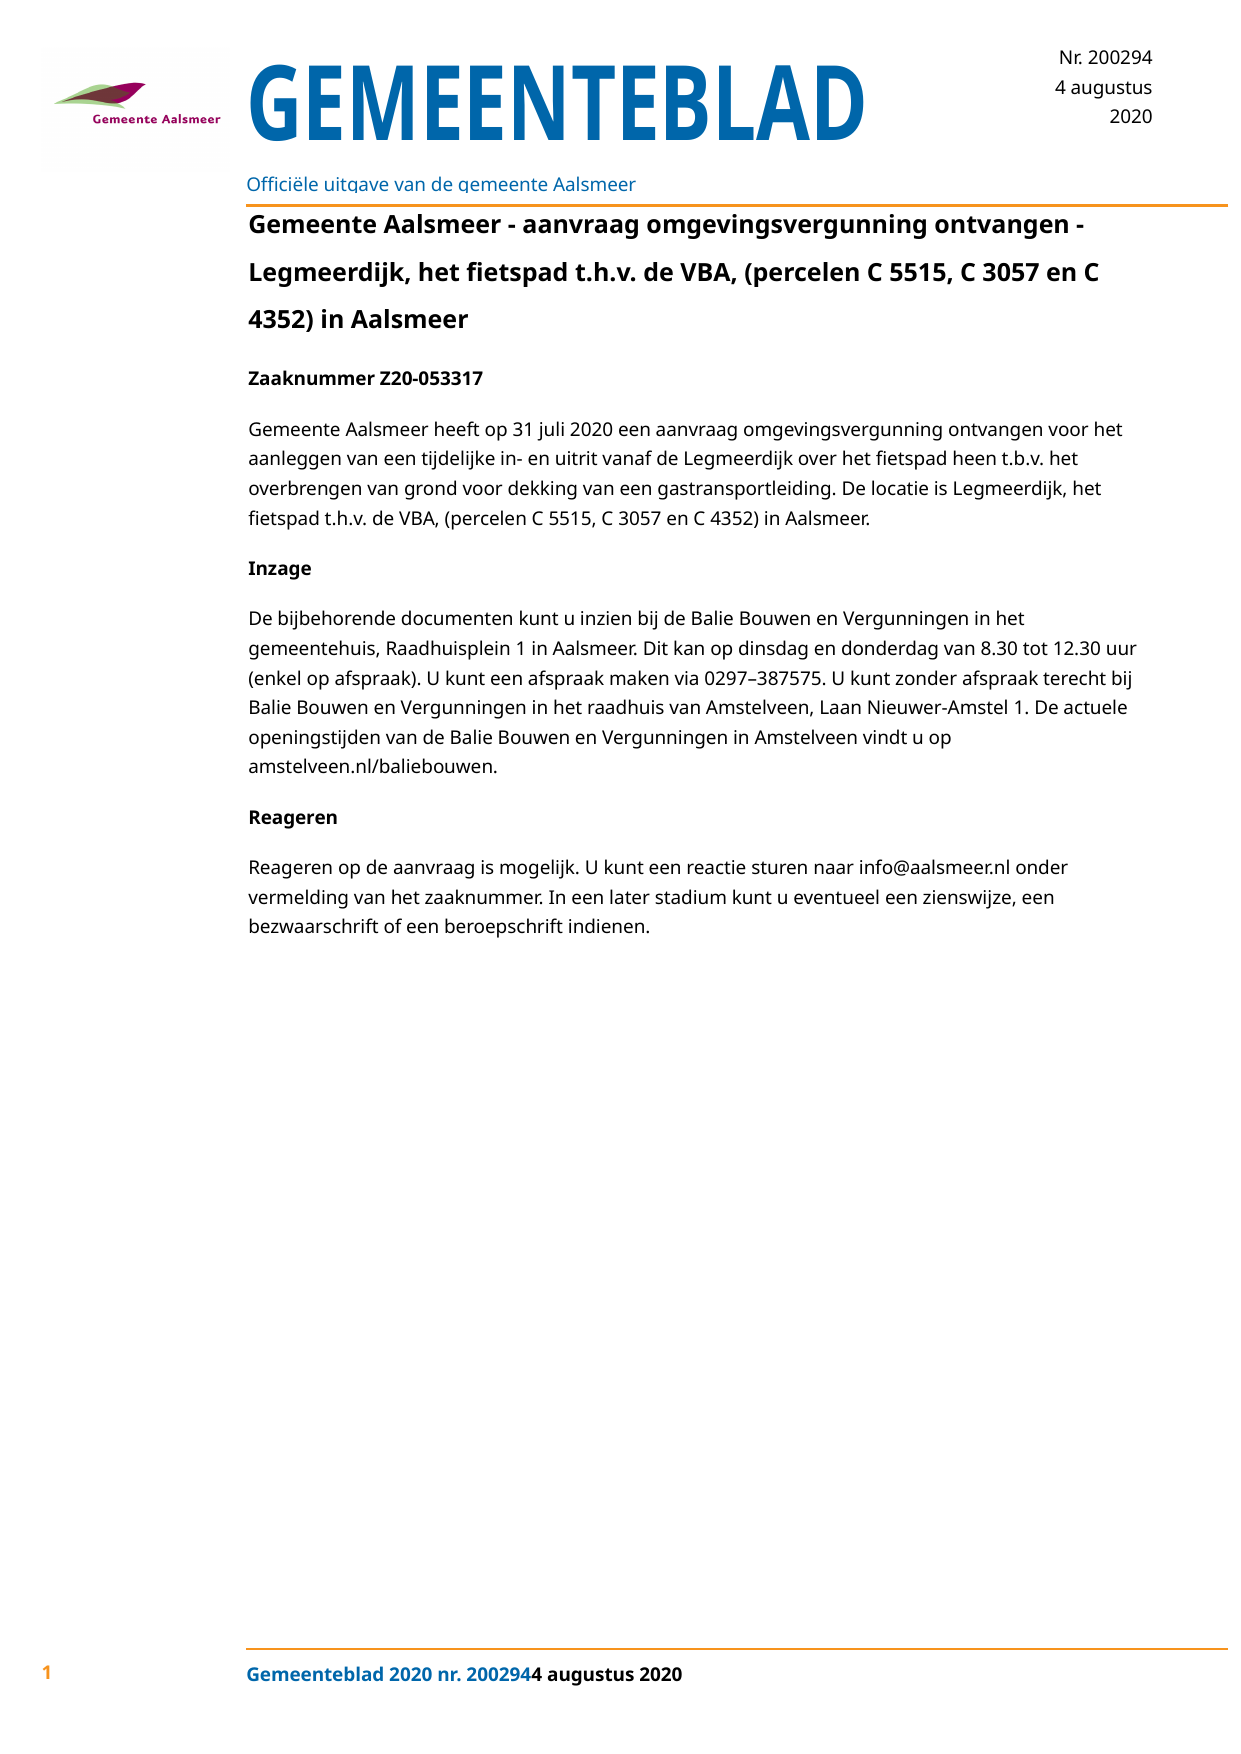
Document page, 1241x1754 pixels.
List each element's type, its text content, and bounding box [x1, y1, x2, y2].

text Gemeente Aalsmeer - aanvraag omgevingsvergunning ontvangen - Legmeerdijk, het fietspad t.h.v. de VBA, (percelen C 5515, C 3057 en C 4352) in Aalsmeer [248, 207, 1152, 336]
text Reageren [248, 804, 1152, 829]
text Inzage [248, 555, 1152, 581]
text De bijbehorende documenten kunt u inzien bij de Balie Bouwen en Vergunningen in het gemeentehuis, Raadhuisplein 1 in Aalsmeer. Dit kan op dinsdag en donderdag van 8.30 tot 12.30 uur (enkel op afspraak). U kunt een afspraak maken via 0297–387575. U kunt zonder afspraak terecht bij Balie Bouwen en Vergunningen in het raadhuis van Amstelveen, Laan Nieuwer-Amstel 1. De actuele openingstijden van de Balie Bouwen en Vergunningen in Amstelveen vindt u op amstelveen.nl/baliebouwen. [248, 606, 1152, 779]
text Zaaknummer Z20-053317 [248, 366, 1152, 391]
picture [41, 47, 231, 172]
text Reageren op de aanvraag is mogelijk. U kunt een reactie sturen naar info@aalsmeer.nl onder vermelding van het zaaknummer. In een later stadium kunt u eventueel een zienswijze, een bezwaarschrift of een beroepschrift indienen. [248, 854, 1152, 939]
text Gemeente Aalsmeer heeft op 31 juli 2020 een aanvraag omgevingsvergunning ontvangen voor het aanleggen van een tijdelijke in- en uitrit vanaf de Legmeerdijk over het fietspad heen t.b.v. het overbrengen van grond voor dekking van een gastransportleiding. De locatie is Legmeerdijk, het fietspad t.h.v. de VBA, (percelen C 5515, C 3057 en C 4352) in Aalsmeer. [248, 416, 1152, 530]
